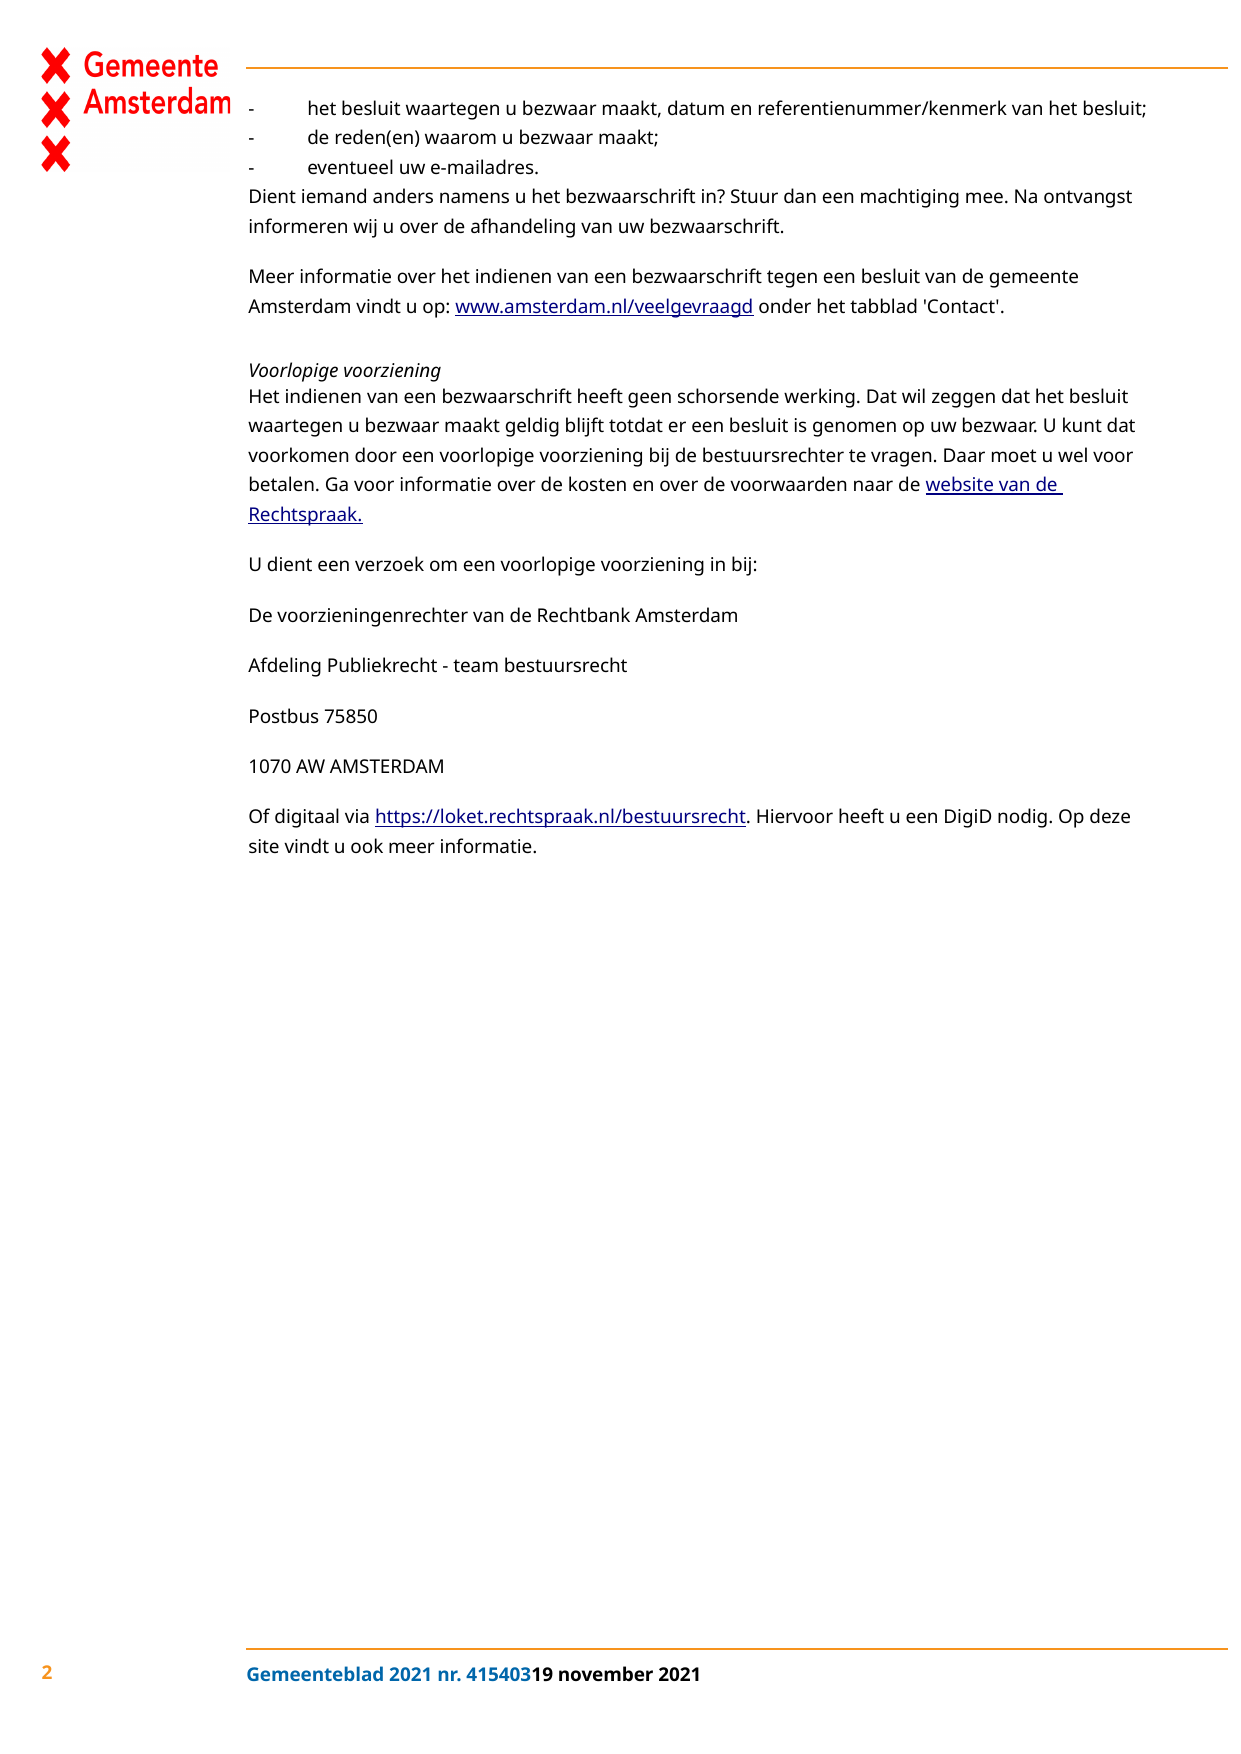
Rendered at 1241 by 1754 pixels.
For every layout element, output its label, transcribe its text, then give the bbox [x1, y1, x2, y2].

text Afdeling Publiekrecht - team bestuursrecht [248, 652, 1152, 678]
text Dient iemand anders namens u het bezwaarschrift in? Stuur dan een machtiging mee. Na ontvangst informeren wij u over de afhandeling van uw bezwaarschrift. [248, 183, 1152, 239]
list eventueel uw e-mailadres. [248, 154, 1152, 180]
text Voorlopige voorziening [248, 357, 1152, 383]
text De voorzieningenrechter van de Rechtbank Amsterdam [248, 602, 1152, 628]
list de reden(en) waarom u bezwaar maakt; [248, 124, 1152, 150]
list het besluit waartegen u bezwaar maakt, datum en referentienummer/kenmerk van het besluit; [248, 95, 1152, 121]
picture [41, 47, 231, 172]
text 1070 AW AMSTERDAM [248, 753, 1152, 779]
text Of digitaal via https://loket.rechtspraak.nl/bestuursrecht. Hiervoor heeft u een DigiD nodig. Op deze site vindt u ook meer informatie. [248, 804, 1152, 859]
text Meer informatie over het indienen van een bezwaarschrift tegen een besluit van de gemeente Amsterdam vindt u op: www.amsterdam.nl/veelgevraagd onder het tabblad 'Contact'. [248, 263, 1152, 319]
text U dient een verzoek om een voorlopige voorziening in bij: [248, 552, 1152, 577]
text Het indienen van een bezwaarschrift heeft geen schorsende werking. Dat wil zeggen dat het besluit waartegen u bezwaar maakt geldig blijft totdat er een besluit is genomen op uw bezwaar. U kunt dat voorkomen door een voorlopige voorziening bij de bestuursrechter te vragen. Daar moet u wel voor betalen. Ga voor informatie over de kosten en over de voorwaarden naar de website van de Rechtspraak. [248, 383, 1152, 527]
text Postbus 75850 [248, 703, 1152, 728]
